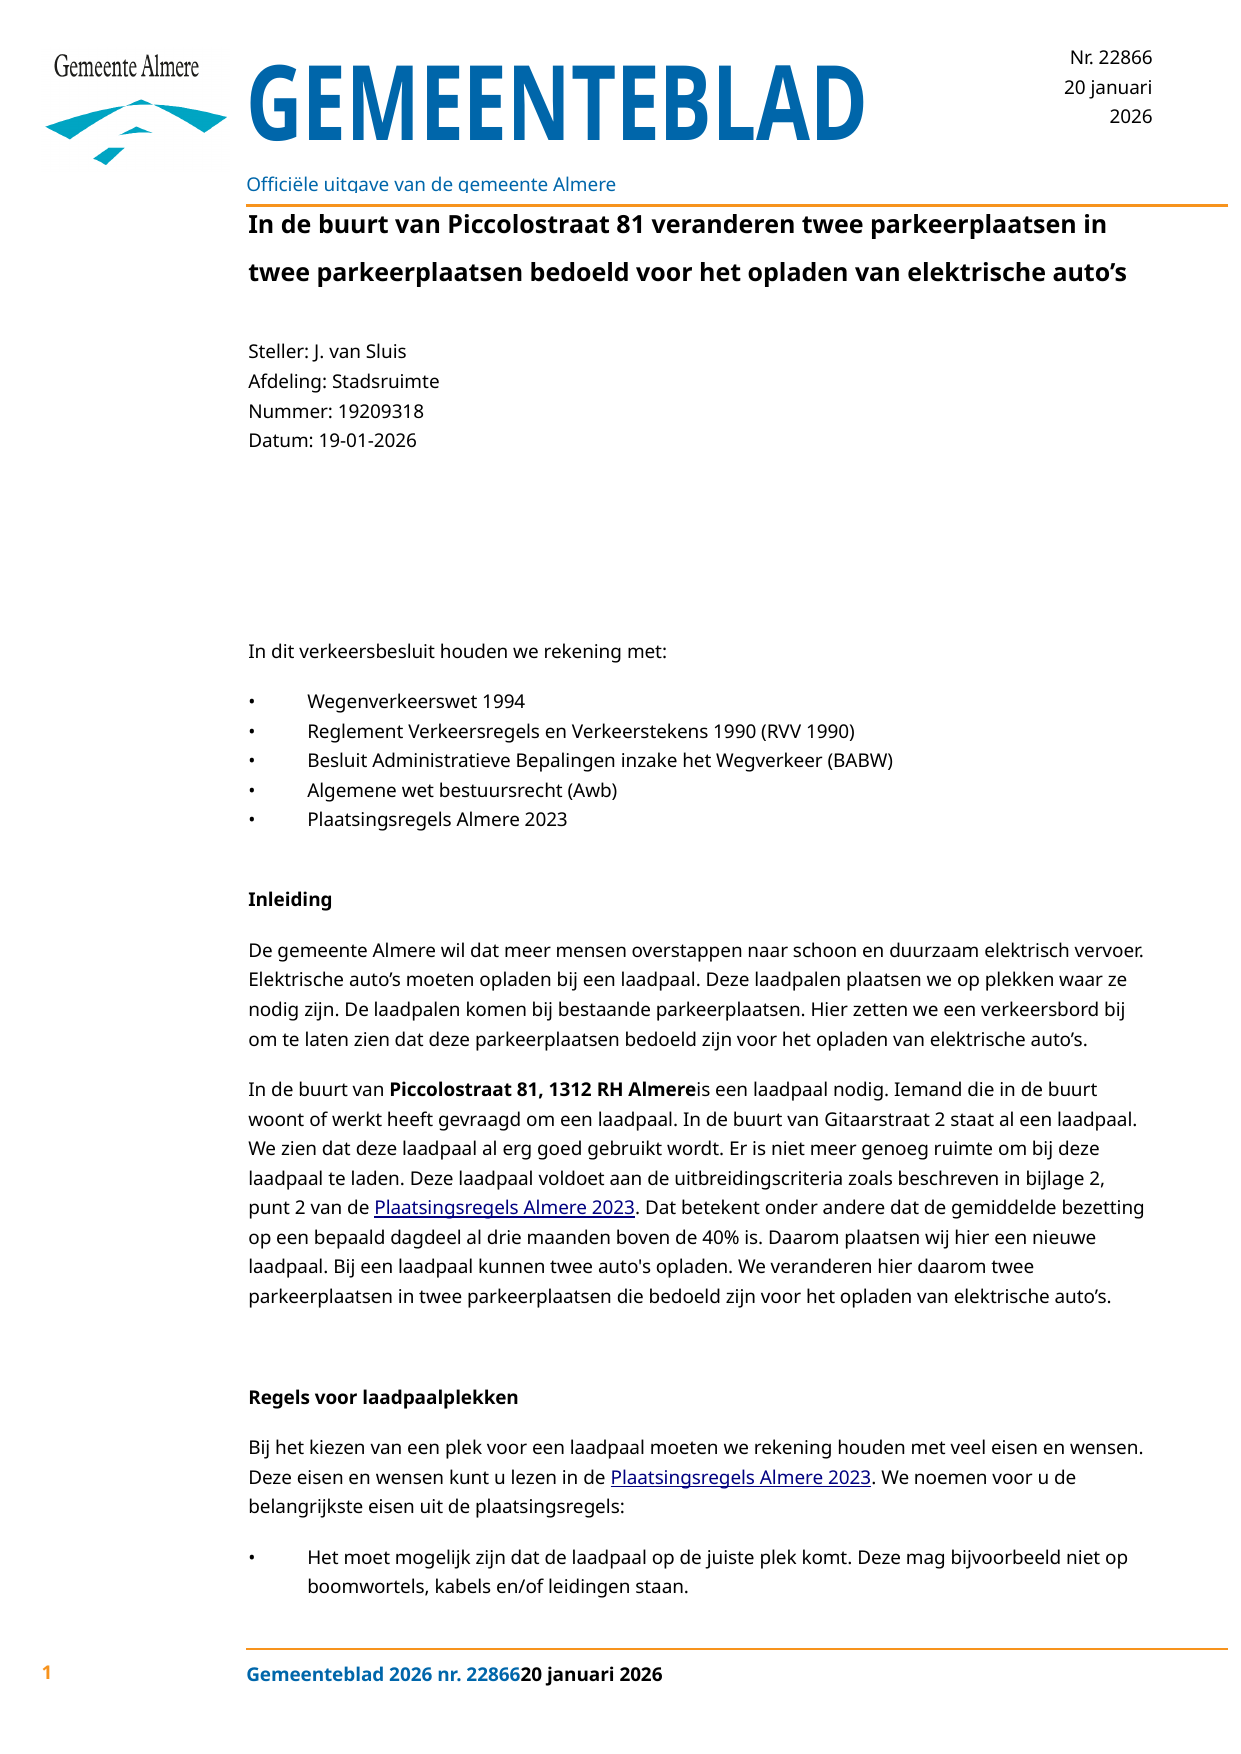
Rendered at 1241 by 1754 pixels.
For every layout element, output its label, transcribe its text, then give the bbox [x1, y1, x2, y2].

text In de buurt van Piccolostraat 81 veranderen twee parkeerplaatsen in twee parkeerplaatsen bedoeld voor het opladen van elektrische auto’s [248, 207, 1152, 288]
list Besluit Administratieve Bepalingen inzake het Wegverkeer (BABW) [248, 747, 1152, 773]
list Wegenverkeerswet 1994 [248, 688, 1152, 714]
text Steller: J. van Sluis [248, 339, 1152, 364]
list Reglement Verkeersregels en Verkeerstekens 1990 (RVV 1990) [248, 718, 1152, 743]
text Nummer: 19209318 [248, 398, 1152, 423]
list Algemene wet bestuursrecht (Awb) [248, 777, 1152, 803]
text De gemeente Almere wil dat meer mensen overstappen naar schoon en duurzaam elektrisch vervoer. Elektrische auto’s moeten opladen bij een laadpaal. Deze laadpalen plaatsen we op plekken waar ze nodig zijn. De laadpalen komen bij bestaande parkeerplaatsen. Hier zetten we een verkeersbord bij om te laten zien dat deze parkeerplaatsen bedoeld zijn voor het opladen van elektrische auto’s. [248, 937, 1152, 1051]
list Plaatsingsregels Almere 2023 [248, 807, 1152, 832]
text Datum: 19-01-2026 [248, 427, 1152, 453]
text Afdeling: Stadsruimte [248, 368, 1152, 394]
list Het moet mogelijk zijn dat de laadpaal op de juiste plek komt. Deze mag bijvoorbeeld niet op boomwortels, kabels en/of leidingen staan. [248, 1544, 1152, 1599]
text In dit verkeersbesluit houden we rekening met: [248, 638, 1152, 663]
text Inleiding [248, 887, 1152, 912]
text In de buurt van Piccolostraat 81, 1312 RH Almereis een laadpaal nodig. Iemand die in de buurt woont of werkt heeft gevraagd om een laadpaal. In de buurt van Gitaarstraat 2 staat al een laadpaal. We zien dat deze laadpaal al erg goed gebruikt wordt. Er is niet meer genoeg ruimte om bij deze laadpaal te laden. Deze laadpaal voldoet aan de uitbreidingscriteria zoals beschreven in bijlage 2, punt 2 van de Plaatsingsregels Almere 2023. Dat betekent onder andere dat de gemiddelde bezetting op een bepaald dagdeel al drie maanden boven de 40% is. Daarom plaatsen wij hier een nieuwe laadpaal. Bij een laadpaal kunnen twee auto's opladen. We veranderen hier daarom twee parkeerplaatsen in twee parkeerplaatsen die bedoeld zijn voor het opladen van elektrische auto’s. [248, 1076, 1152, 1309]
text Bij het kiezen van een plek voor een laadpaal moeten we rekening houden met veel eisen en wensen. Deze eisen en wensen kunt u lezen in de Plaatsingsregels Almere 2023. We noemen voor u de belangrijkste eisen uit de plaatsingsregels: [248, 1434, 1152, 1519]
text Regels voor laadpaalplekken [248, 1384, 1152, 1410]
picture [41, 47, 231, 172]
